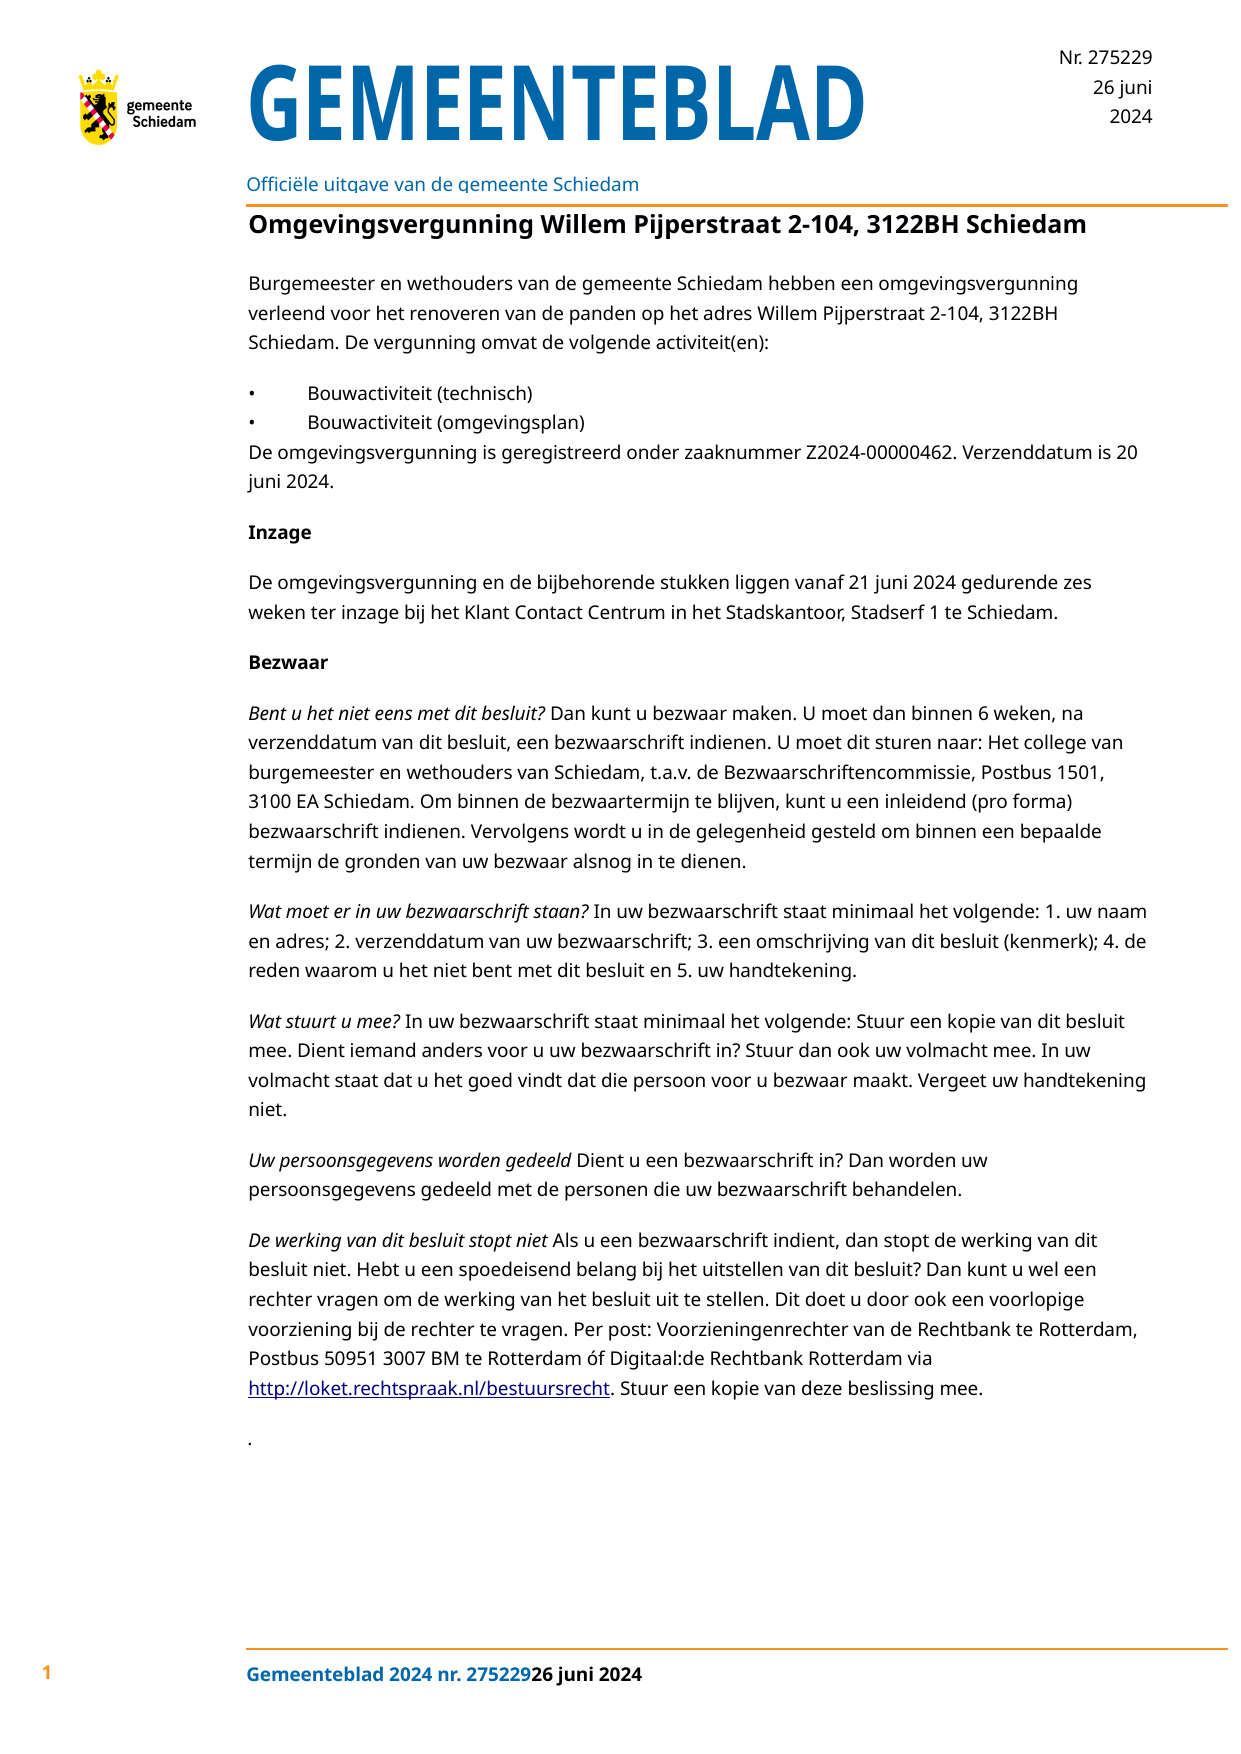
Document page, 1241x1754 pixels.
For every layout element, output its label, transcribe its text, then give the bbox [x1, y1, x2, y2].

text De omgevingsvergunning en de bijbehorende stukken liggen vanaf 21 juni 2024 gedurende zes weken ter inzage bij het Klant Contact Centrum in het Stadskantoor, Stadserf 1 te Schiedam. [248, 569, 1152, 625]
text Bezwaar [248, 649, 1152, 675]
text De werking van dit besluit stopt niet Als u een bezwaarschrift indient, dan stopt de werking van dit besluit niet. Hebt u een spoedeisend belang bij het uitstellen van dit besluit? Dan kunt u wel een rechter vragen om de werking van het besluit uit te stellen. Dit doet u door ook een voorlopige voorziening bij de rechter te vragen. Per post: Voorzieningenrechter van de Rechtbank te Rotterdam, Postbus 50951 3007 BM te Rotterdam óf Digitaal:de Rechtbank Rotterdam via http://loket.rechtspraak.nl/bestuursrecht. Stuur een kopie van deze beslissing mee. [248, 1227, 1152, 1401]
text Wat moet er in uw bezwaarschrift staan? In uw bezwaarschrift staat minimaal het volgende: 1. uw naam en adres; 2. verzenddatum van uw bezwaarschrift; 3. een omschrijving van dit besluit (kenmerk); 4. de reden waarom u het niet bent met dit besluit en 5. uw handtekening. [248, 898, 1152, 983]
text Inzage [248, 519, 1152, 545]
picture [41, 47, 231, 172]
text Bent u het niet eens met dit besluit? Dan kunt u bezwaar maken. U moet dan binnen 6 weken, na verzenddatum van dit besluit, een bezwaarschrift indienen. U moet dit sturen naar: Het college van burgemeester en wethouders van Schiedam, t.a.v. de Bezwaarschriftencommissie, Postbus 1501, 3100 EA Schiedam. Om binnen de bezwaartermijn te blijven, kunt u een inleidend (pro forma) bezwaarschrift indienen. Vervolgens wordt u in de gelegenheid gesteld om binnen een bepaalde termijn de gronden van uw bezwaar alsnog in te dienen. [248, 700, 1152, 873]
list Bouwactiviteit (technisch) [248, 380, 1152, 406]
text . [248, 1425, 1152, 1451]
text Uw persoonsgegevens worden gedeeld Dient u een bezwaarschrift in? Dan worden uw persoonsgegevens gedeeld met de personen die uw bezwaarschrift behandelen. [248, 1147, 1152, 1202]
text Wat stuurt u mee? In uw bezwaarschrift staat minimaal het volgende: Stuur een kopie van dit besluit mee. Dient iemand anders voor u uw bezwaarschrift in? Stuur dan ook uw volmacht mee. In uw volmacht staat dat u het goed vindt dat die persoon voor u bezwaar maakt. Vergeet uw handtekening niet. [248, 1008, 1152, 1122]
text De omgevingsvergunning is geregistreerd onder zaaknummer Z2024-00000462. Verzenddatum is 20 juni 2024. [248, 439, 1152, 494]
text Burgemeester en wethouders van de gemeente Schiedam hebben een omgevingsvergunning verleend voor het renoveren van de panden op het adres Willem Pijperstraat 2-104, 3122BH Schiedam. De vergunning omvat de volgende activiteit(en): [248, 270, 1152, 355]
text Omgevingsvergunning Willem Pijperstraat 2-104, 3122BH Schiedam [248, 207, 1152, 241]
list Bouwactiviteit (omgevingsplan) [248, 409, 1152, 435]
